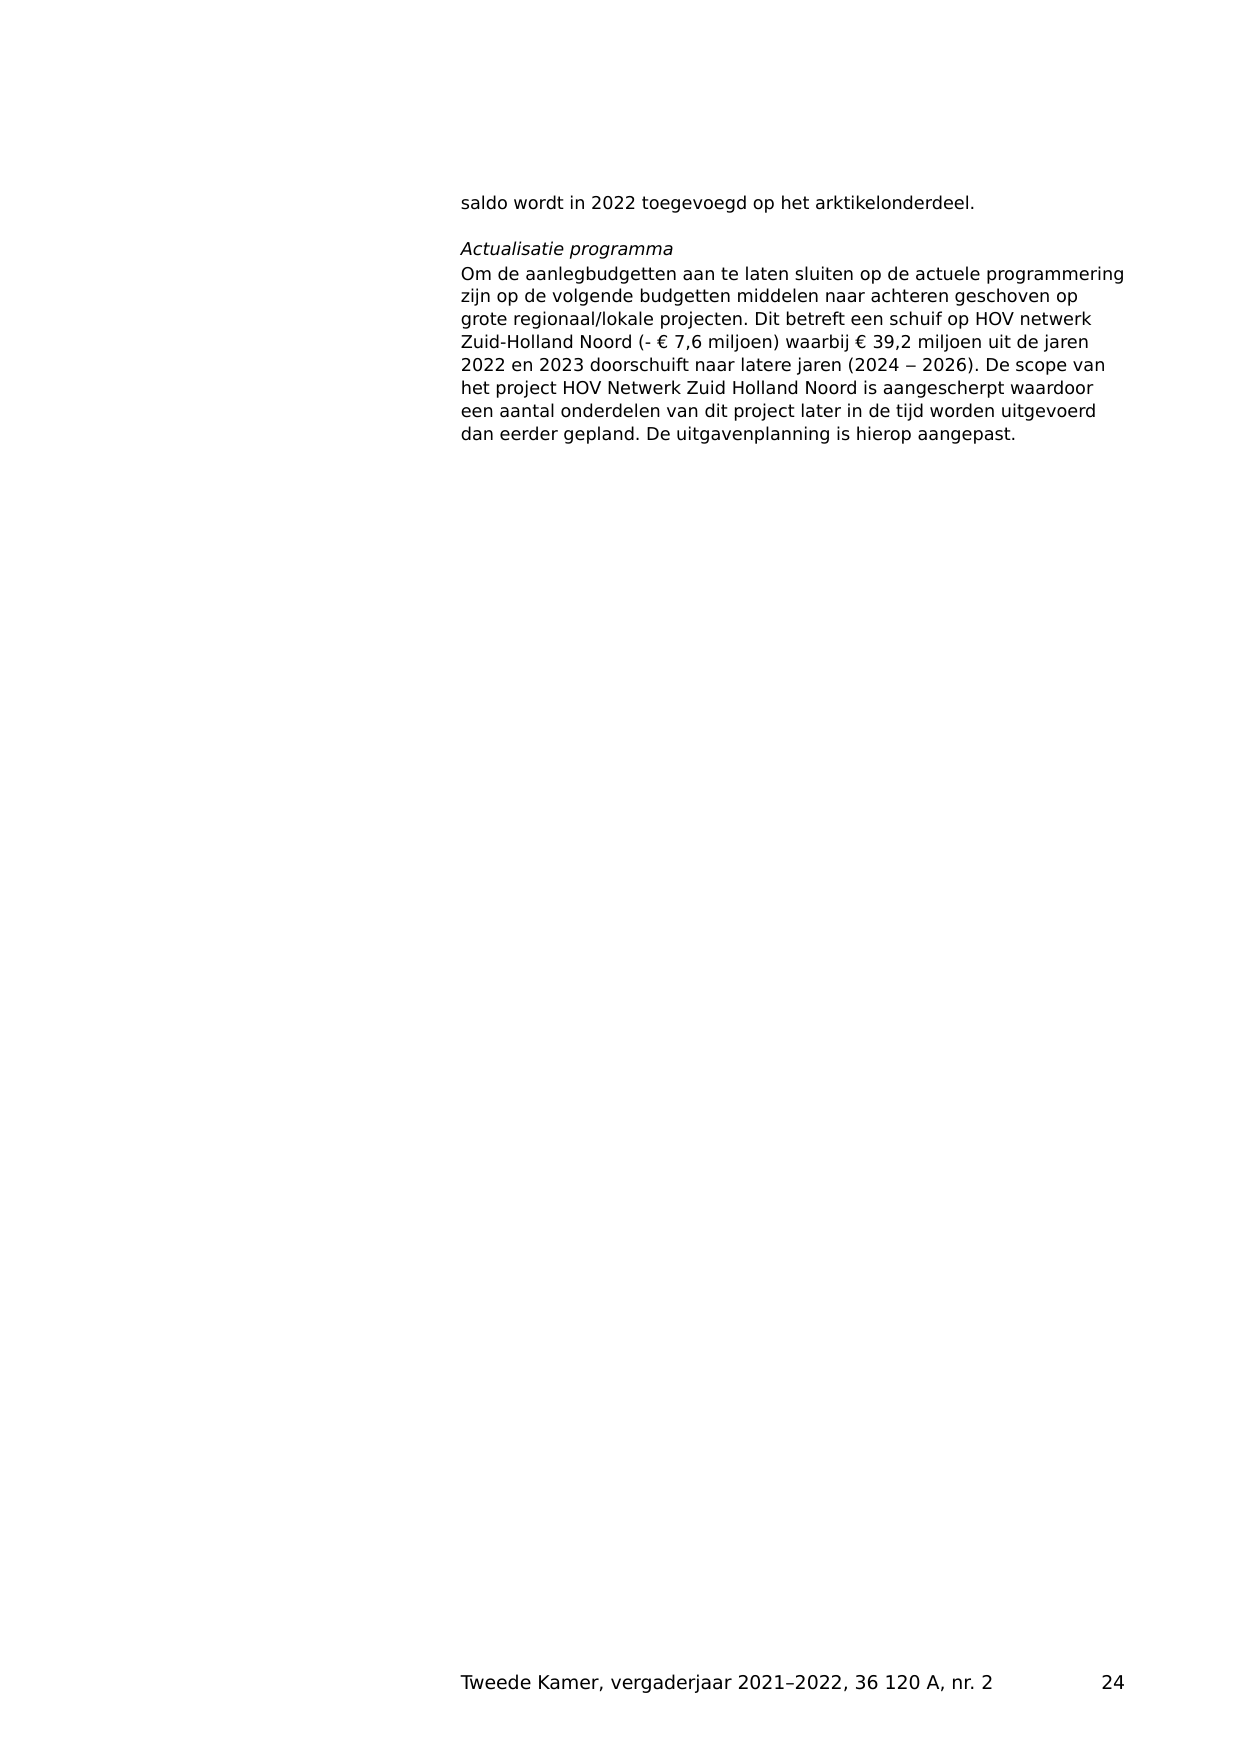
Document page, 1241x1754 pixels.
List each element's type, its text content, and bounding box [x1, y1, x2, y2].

text saldo wordt in 2022 toegevoegd op het arktikelonderdeel. [461, 191, 1125, 214]
text Actualisatie programma [461, 237, 1125, 259]
text Om de aanlegbudgetten aan te laten sluiten op de actuele programmering zijn op de volgende budgetten middelen naar achteren geschoven op grote regionaal/lokale projecten. Dit betreft een schuif op HOV netwerk Zuid-Holland Noord (- € 7,6 miljoen) waarbij € 39,2 miljoen uit de jaren 2022 en 2023 doorschuift naar latere jaren (2024 ‒ 2026). De scope van het project HOV Netwerk Zuid Holland Noord is aangescherpt waardoor een aantal onderdelen van dit project later in de tijd worden uitgevoerd dan eerder gepland. De uitgavenplanning is hierop aangepast. [461, 262, 1125, 445]
